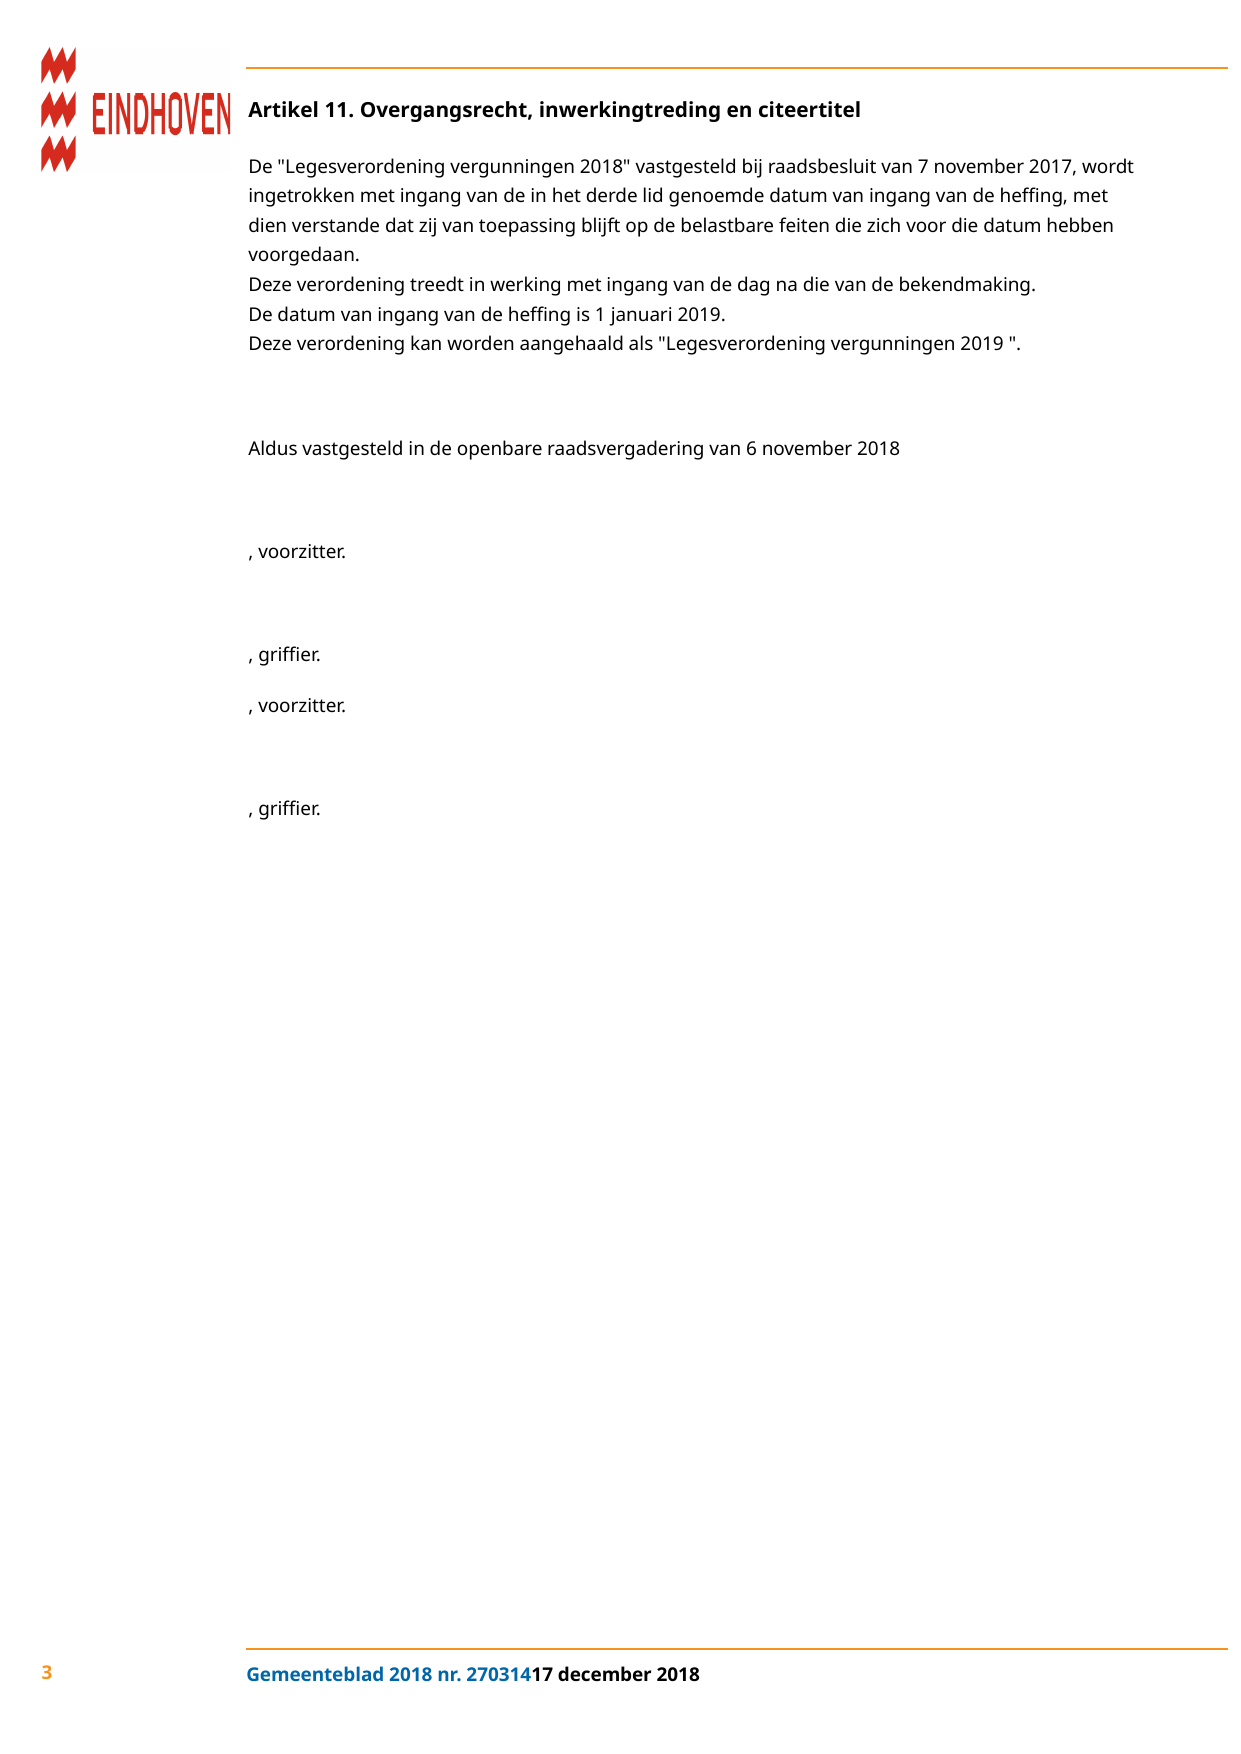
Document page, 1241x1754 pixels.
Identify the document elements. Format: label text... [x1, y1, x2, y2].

text Artikel 11. Overgangsrecht, inwerkingtreding en citeertitel [248, 95, 1152, 123]
text Deze verordening kan worden aangehaald als "Legesverordening vergunningen 2019 ". [248, 330, 1152, 356]
text , voorzitter. [248, 692, 1152, 718]
text , griffier. [248, 641, 1152, 667]
text , voorzitter. [248, 538, 1152, 564]
text , griffier. [248, 795, 1152, 821]
text Deze verordening treedt in werking met ingang van de dag na die van de bekendmaking. [248, 271, 1152, 297]
text Aldus vastgesteld in de openbare raadsvergadering van 6 november 2018 [248, 435, 1152, 461]
text De datum van ingang van de heffing is 1 januari 2019. [248, 301, 1152, 326]
text De "Legesverordening vergunningen 2018" vastgesteld bij raadsbesluit van 7 november 2017, wordt ingetrokken met ingang van de in het derde lid genoemde datum van ingang van de heffing, met dien verstande dat zij van toepassing blijft op de belastbare feiten die zich voor die datum hebben voorgedaan. [248, 153, 1152, 267]
picture [41, 47, 231, 172]
